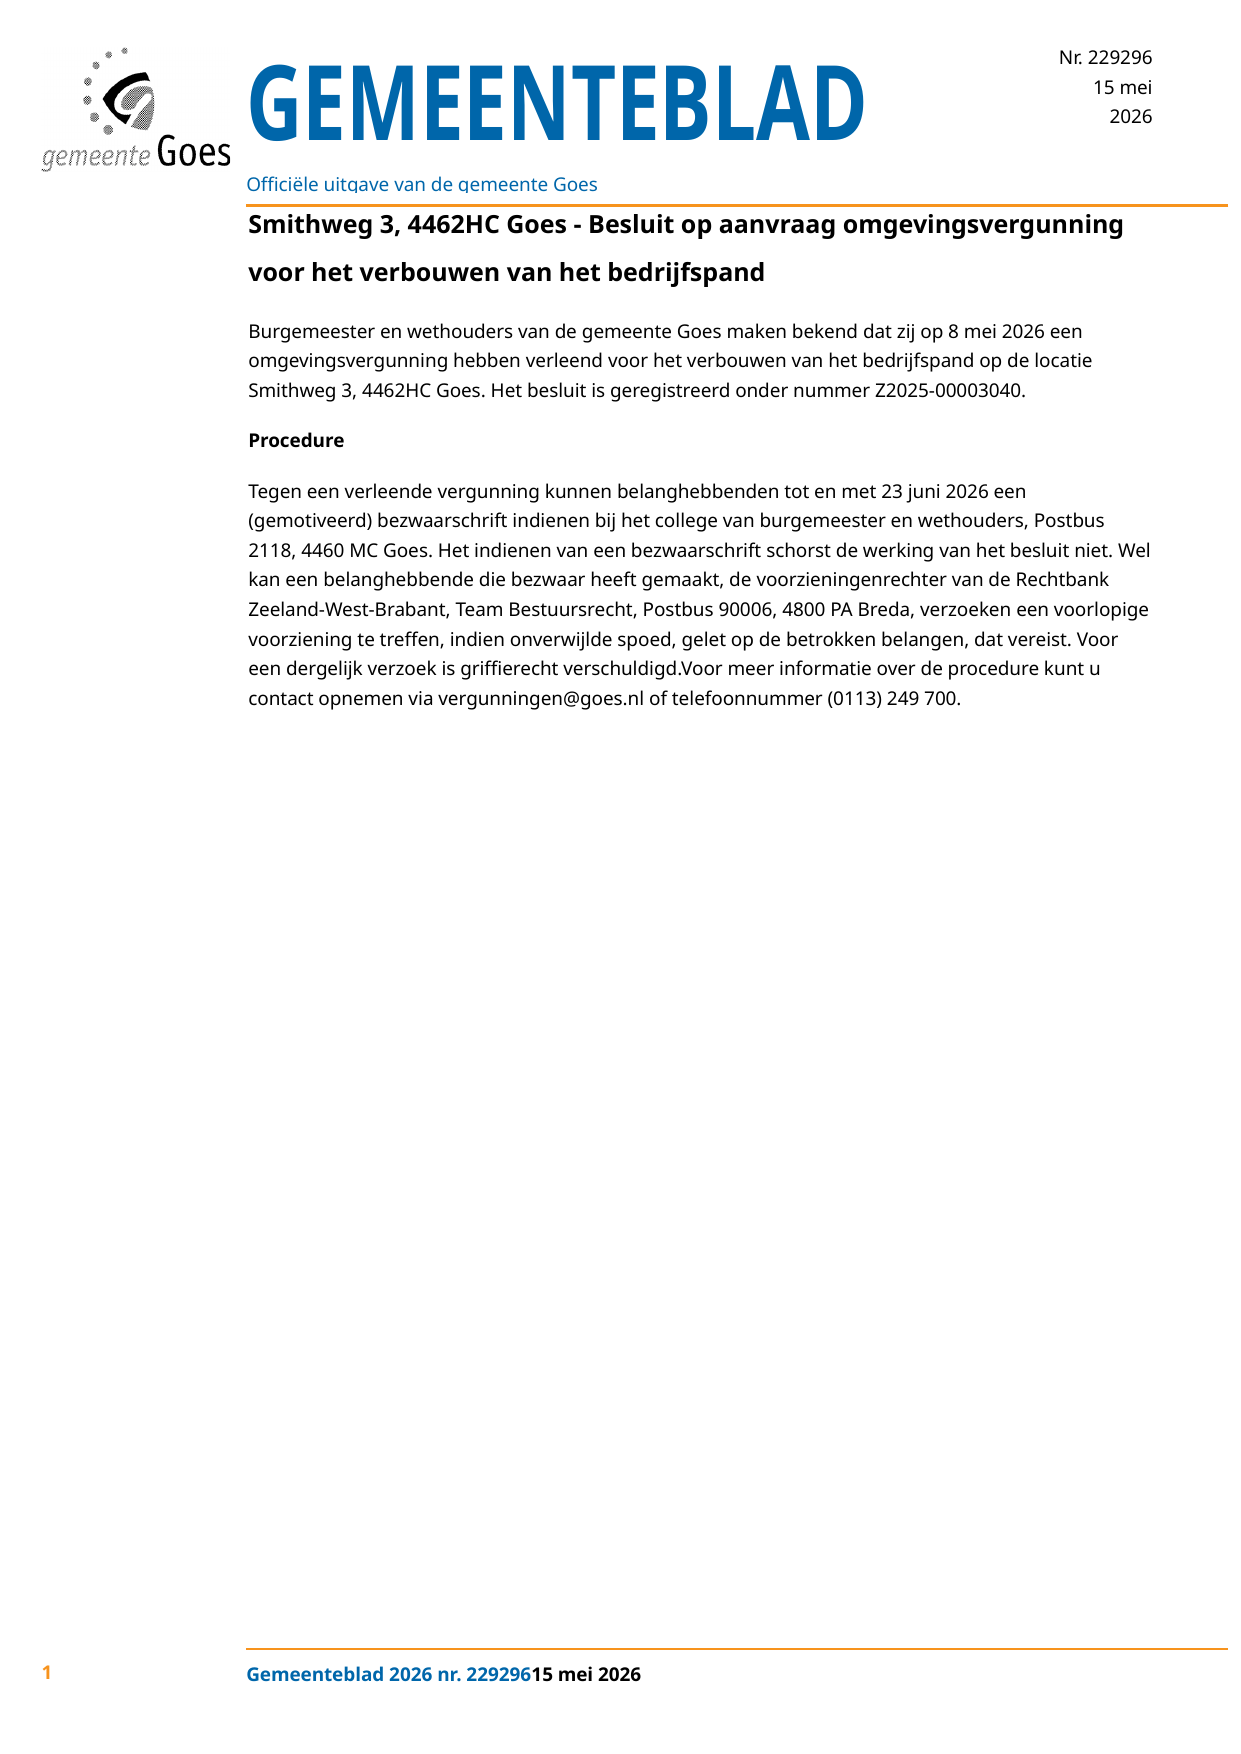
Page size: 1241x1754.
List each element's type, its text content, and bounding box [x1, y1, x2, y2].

text Smithweg 3, 4462HC Goes - Besluit op aanvraag omgevingsvergunning voor het verbouwen van het bedrijfspand [248, 207, 1152, 288]
picture [41, 47, 231, 172]
text Procedure [248, 427, 1152, 453]
text Tegen een verleende vergunning kunnen belanghebbenden tot en met 23 juni 2026 een (gemotiveerd) bezwaarschrift indienen bij het college van burgemeester en wethouders, Postbus 2118, 4460 MC Goes. Het indienen van een bezwaarschrift schorst de werking van het besluit niet. Wel kan een belanghebbende die bezwaar heeft gemaakt, de voorzieningenrechter van de Rechtbank Zeeland-West-Brabant, Team Bestuursrecht, Postbus 90006, 4800 PA Breda, verzoeken een voorlopige voorziening te treffen, indien onverwijlde spoed, gelet op de betrokken belangen, dat vereist. Voor een dergelijk verzoek is griffierecht verschuldigd.Voor meer informatie over de procedure kunt u contact opnemen via vergunningen@goes.nl of telefoonnummer (0113) 249 700. [248, 478, 1152, 711]
text Burgemeester en wethouders van de gemeente Goes maken bekend dat zij op 8 mei 2026 een omgevingsvergunning hebben verleend voor het verbouwen van het bedrijfspand op de locatie Smithweg 3, 4462HC Goes. Het besluit is geregistreerd onder nummer Z2025-00003040. [248, 318, 1152, 403]
